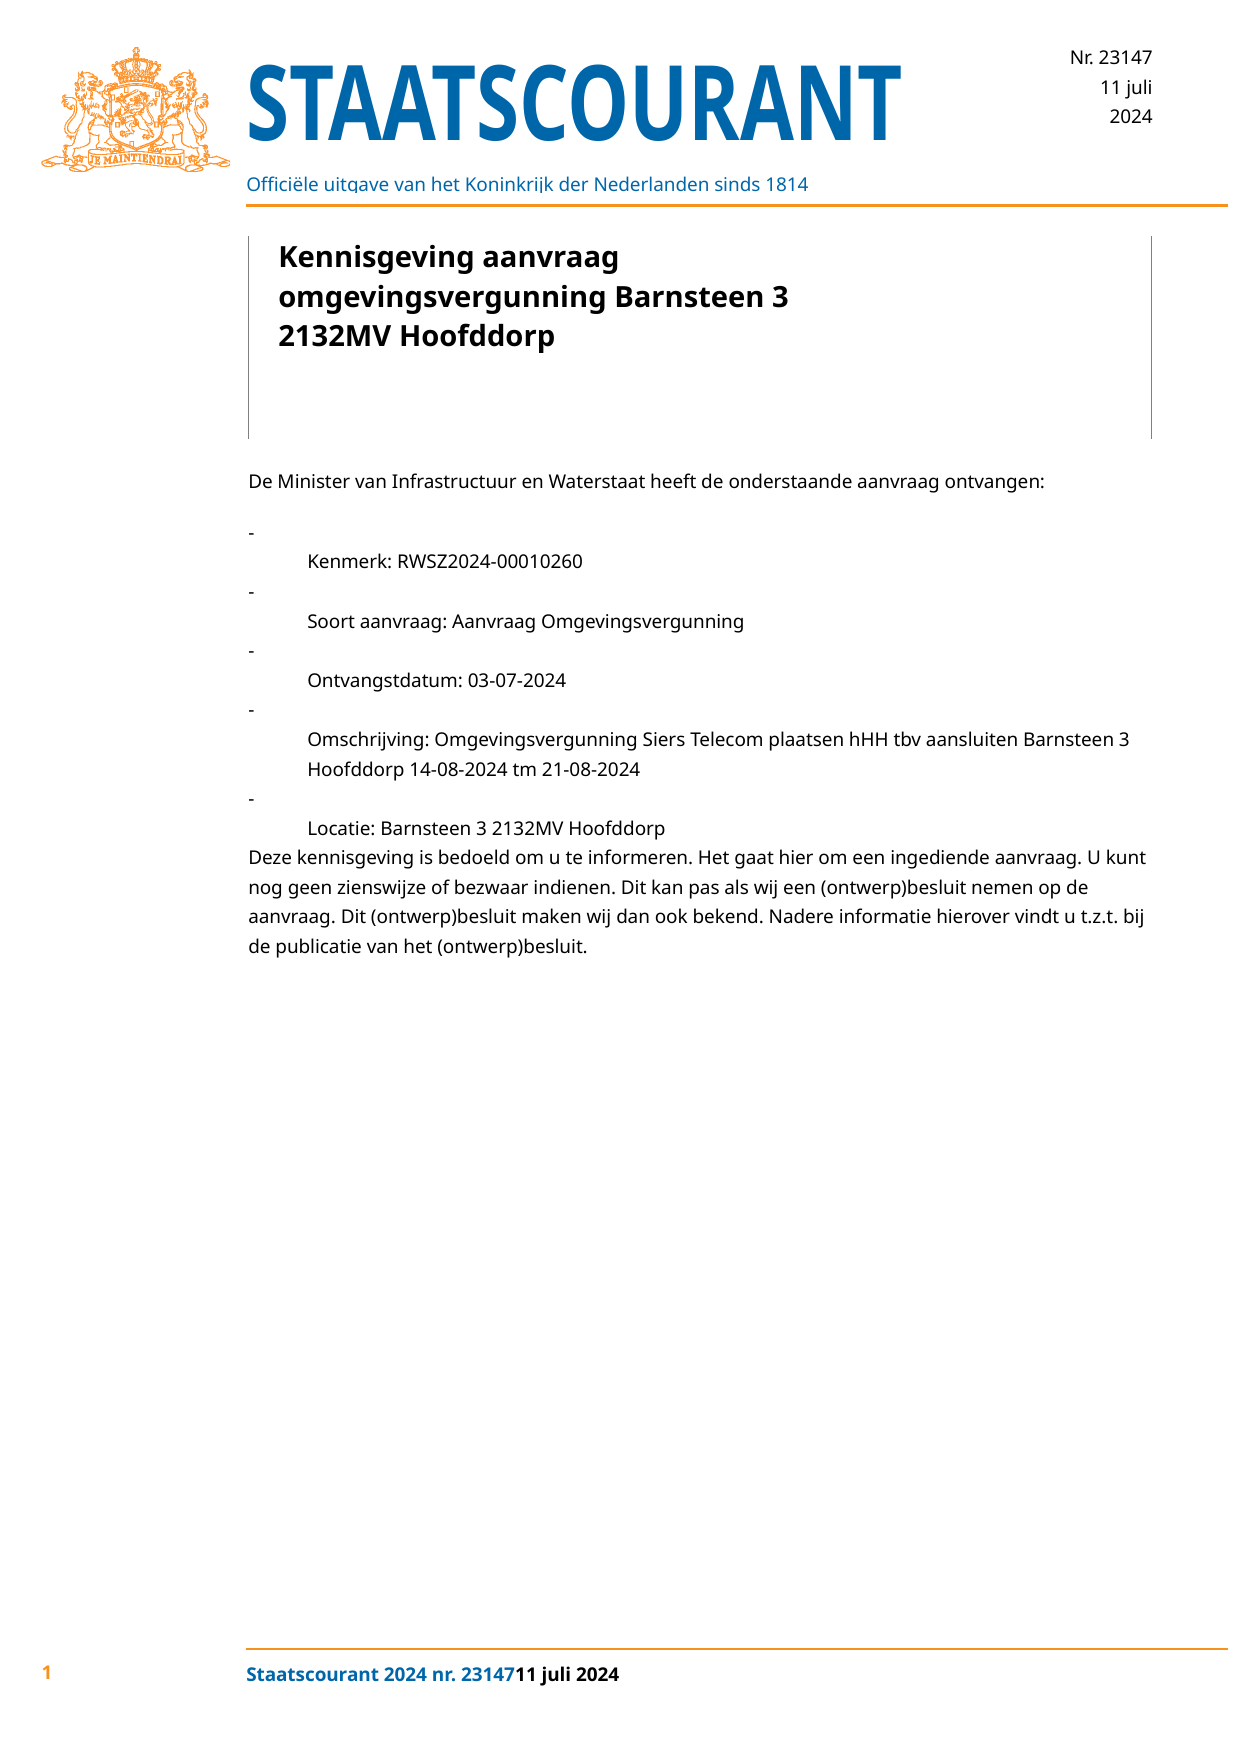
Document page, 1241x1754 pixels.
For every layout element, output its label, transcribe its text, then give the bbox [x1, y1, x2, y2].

picture [41, 47, 231, 172]
list Omschrijving: Omgevingsvergunning Siers Telecom plaatsen hHH tbv aansluiten Barnsteen 3 Hoofddorp 14-08-2024 tm 21-08-2024 [248, 726, 1152, 781]
text Deze kennisgeving is bedoeld om u te informeren. Het gaat hier om een ingediende aanvraag. U kunt nog geen zienswijze of bezwaar indienen. Dit kan pas als wij een (ontwerp)besluit nemen op de aanvraag. Dit (ontwerp)besluit maken wij dan ook bekend. Nadere informatie hierover vindt u t.z.t. bij de publicatie van het (ontwerp)besluit. [248, 844, 1152, 959]
picture [912, 236, 1090, 414]
table_header [850, 414, 1151, 439]
table_header [1090, 236, 1151, 413]
table_header [850, 236, 912, 413]
list Ontvangstdatum: 03-07-2024 [248, 667, 1152, 693]
text De Minister van Infrastructuur en Waterstaat heeft de onderstaande aanvraag ontvangen: [248, 469, 1152, 494]
table_header Kennisgeving aanvraag omgevingsvergunning Barnsteen 3 2132MV Hoofddorp [249, 236, 850, 439]
list Locatie: Barnsteen 3 2132MV Hoofddorp [248, 815, 1152, 841]
list Soort aanvraag: Aanvraag Omgevingsvergunning [248, 608, 1152, 633]
list Kenmerk: RWSZ2024-00010260 [248, 549, 1152, 574]
